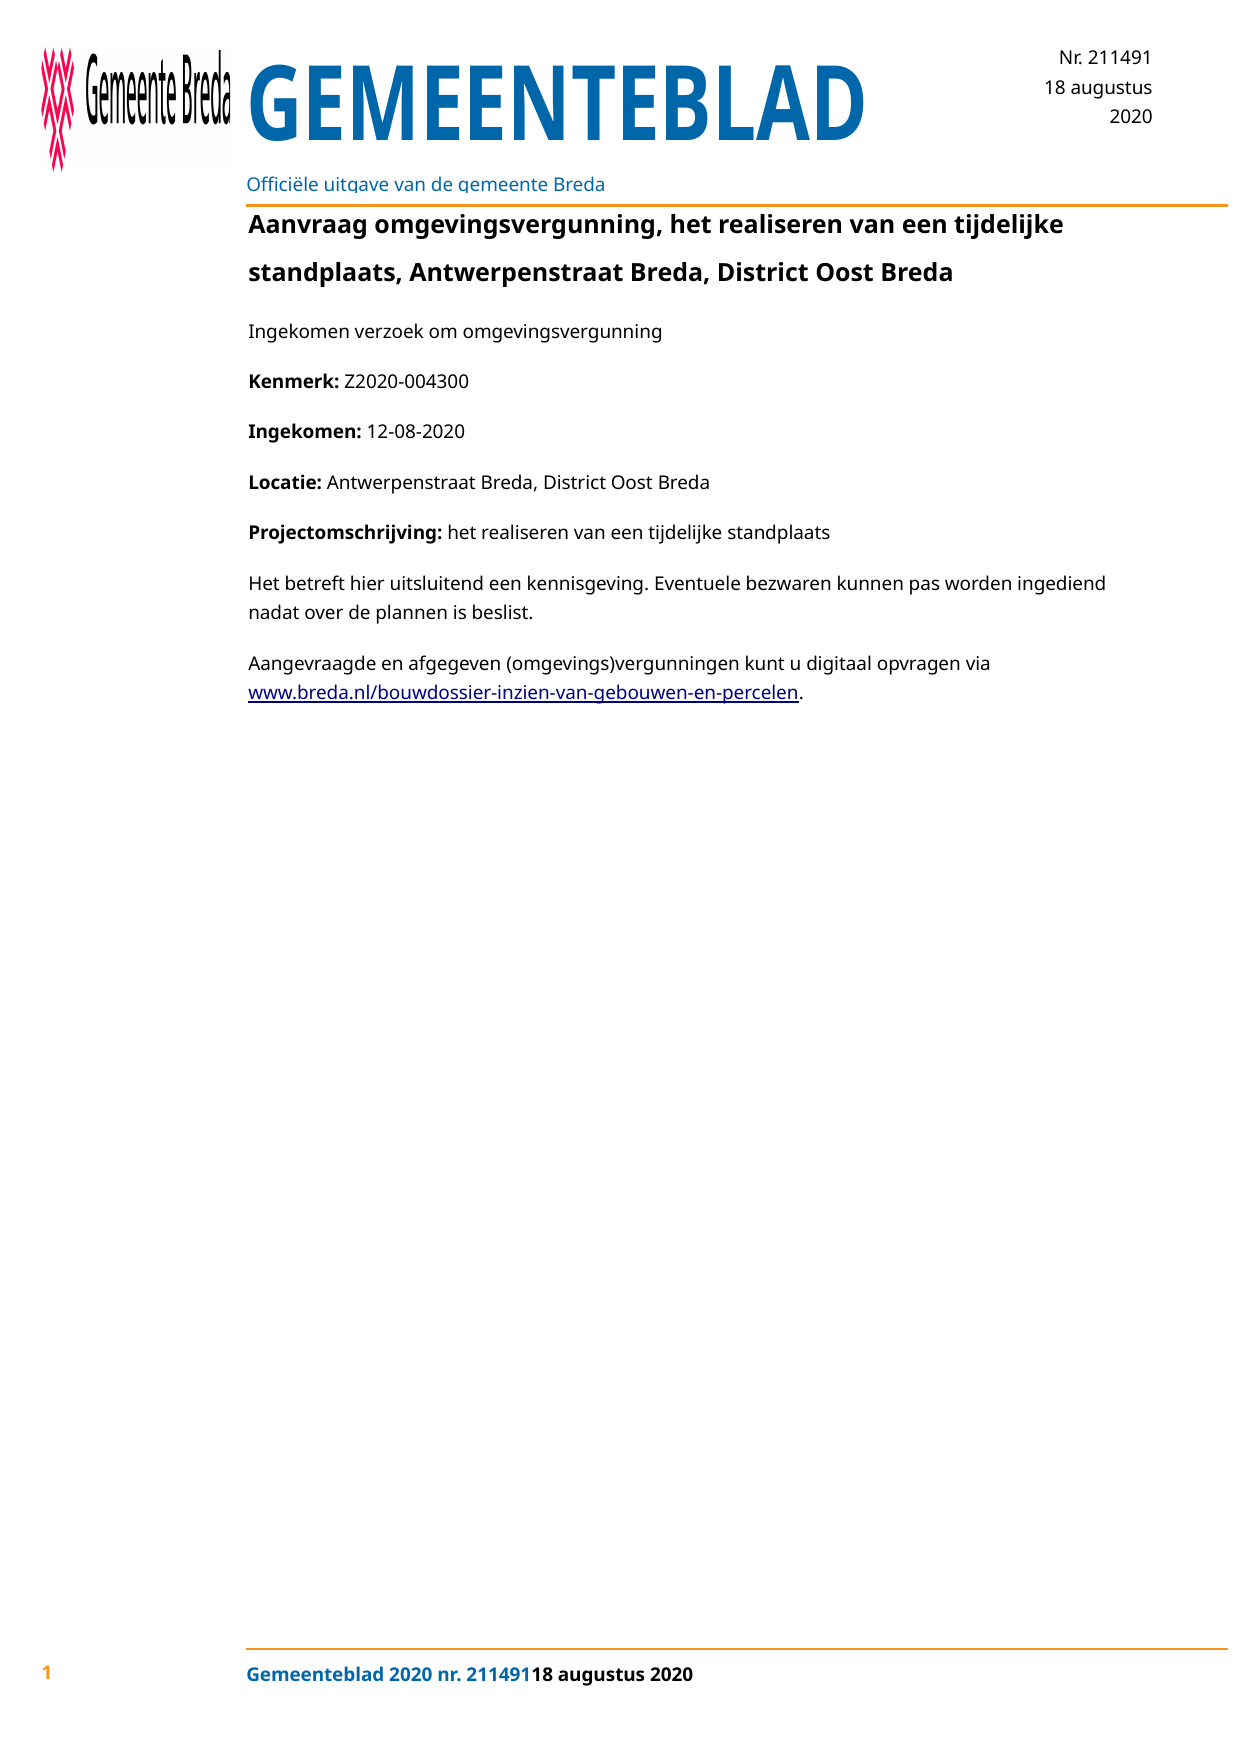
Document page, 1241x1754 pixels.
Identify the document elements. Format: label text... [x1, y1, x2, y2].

text Projectomschrijving: het realiseren van een tijdelijke standplaats [248, 519, 1152, 545]
text Aangevraagde en afgegeven (omgevings)vergunningen kunt u digitaal opvragen via www.breda.nl/bouwdossier-inzien-van-gebouwen-en-percelen. [248, 650, 1152, 705]
picture [41, 47, 231, 172]
text Locatie: Antwerpenstraat Breda, District Oost Breda [248, 469, 1152, 495]
text Ingekomen: 12-08-2020 [248, 419, 1152, 444]
text Het betreft hier uitsluitend een kennisgeving. Eventuele bezwaren kunnen pas worden ingediend nadat over de plannen is beslist. [248, 570, 1152, 625]
text Ingekomen verzoek om omgevingsvergunning [248, 318, 1152, 344]
text Kenmerk: Z2020-004300 [248, 368, 1152, 394]
text Aanvraag omgevingsvergunning, het realiseren van een tijdelijke standplaats, Antwerpenstraat Breda, District Oost Breda [248, 207, 1152, 288]
